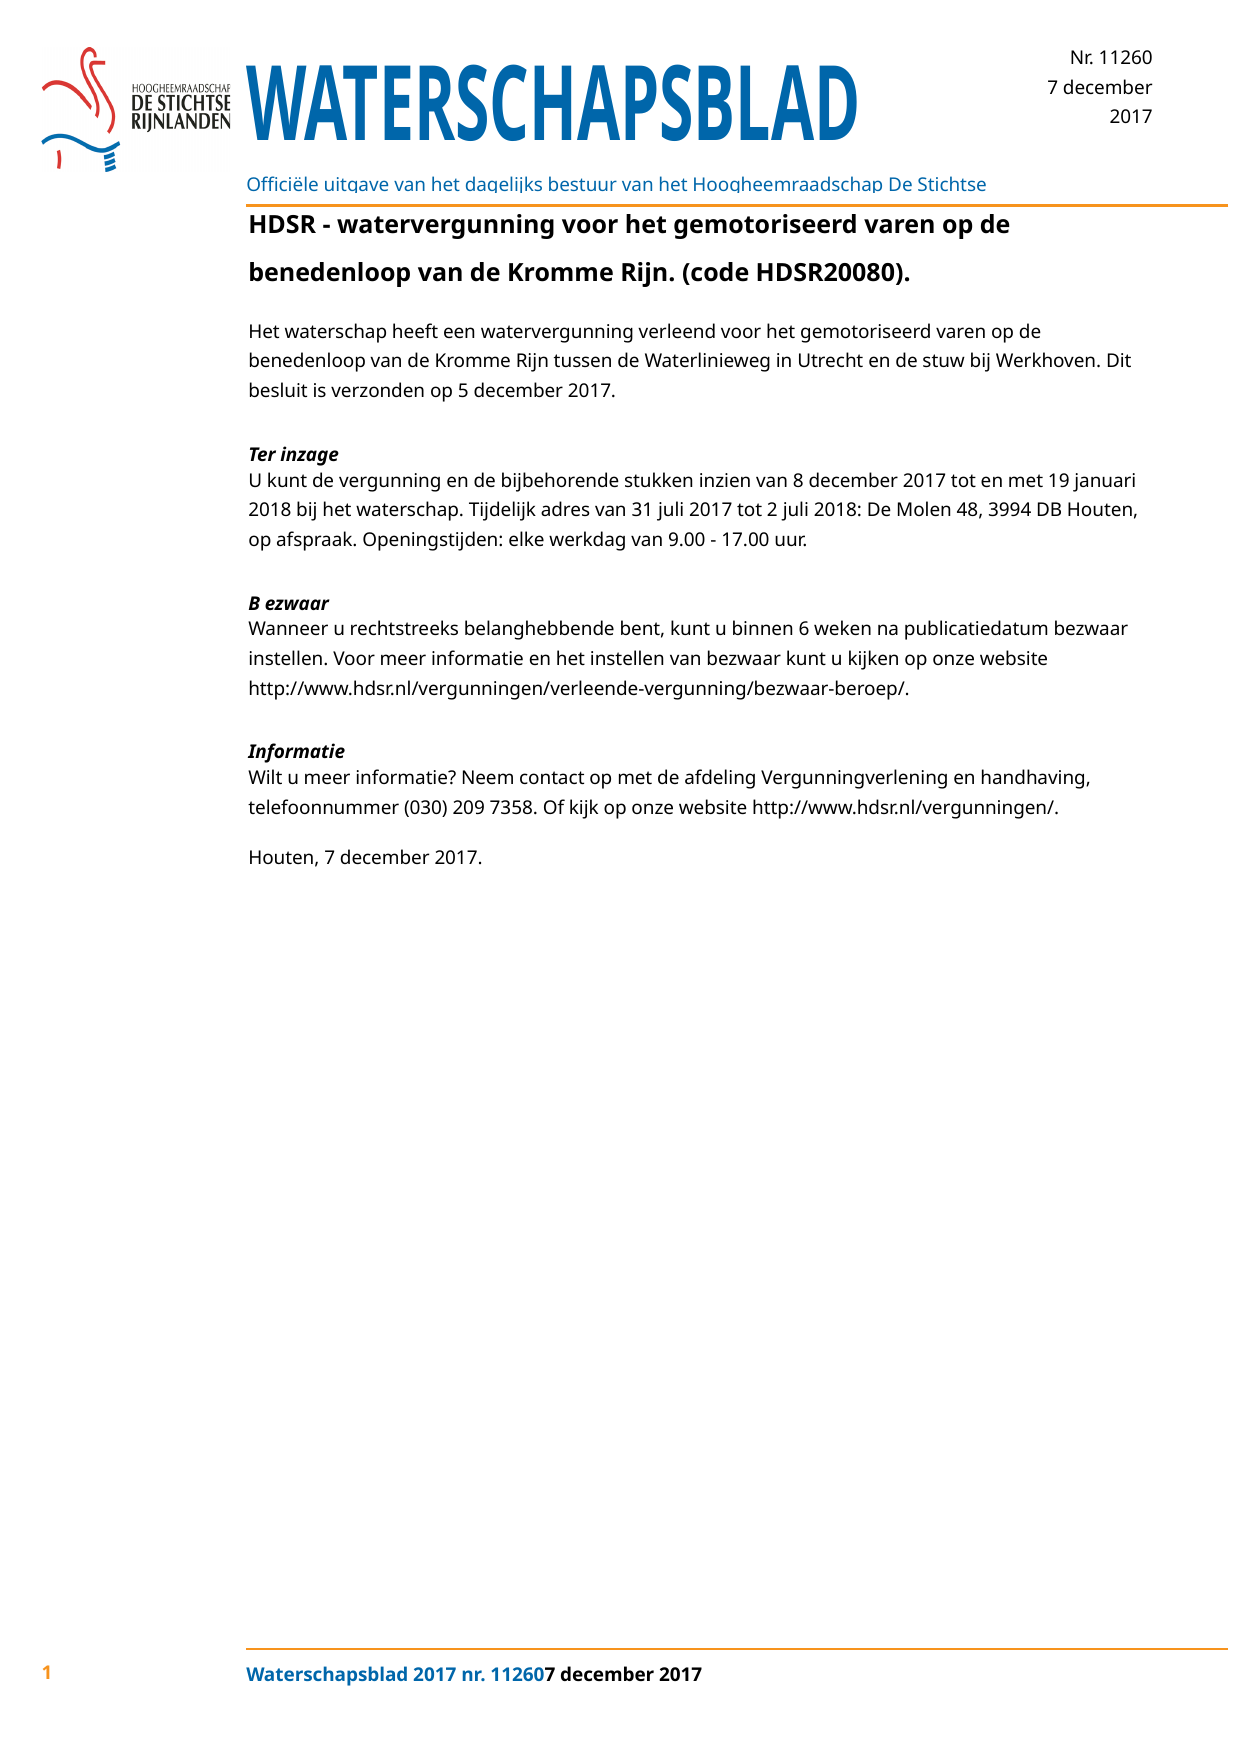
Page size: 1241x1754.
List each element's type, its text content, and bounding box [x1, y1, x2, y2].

text B ezwaar [248, 590, 1152, 616]
text Informatie [248, 739, 1152, 764]
text Wanneer u rechtstreeks belanghebbende bent, kunt u binnen 6 weken na publicatiedatum bezwaar instellen. Voor meer informatie en het instellen van bezwaar kunt u kijken op onze website http://www.hdsr.nl/vergunningen/verleende-vergunning/bezwaar-beroep/. [248, 616, 1152, 701]
text U kunt de vergunning en de bijbehorende stukken inzien van 8 december 2017 tot en met 19 januari 2018 bij het waterschap. Tijdelijk adres van 31 juli 2017 tot 2 juli 2018: De Molen 48, 3994 DB Houten, op afspraak. Openingstijden: elke werkdag van 9.00 - 17.00 uur. [248, 467, 1152, 552]
picture [41, 47, 231, 172]
text Houten, 7 december 2017. [248, 844, 1152, 870]
text HDSR - watervergunning voor het gemotoriseerd varen op de benedenloop van de Kromme Rijn. (code HDSR20080). [248, 207, 1152, 288]
text Wilt u meer informatie? Neem contact op met de afdeling Vergunningverlening en handhaving, telefoonnummer (030) 209 7358. Of kijk op onze website http://www.hdsr.nl/vergunningen/. [248, 764, 1152, 820]
text Het waterschap heeft een watervergunning verleend voor het gemotoriseerd varen op de benedenloop van de Kromme Rijn tussen de Waterlinieweg in Utrecht en de stuw bij Werkhoven. Dit besluit is verzonden op 5 december 2017. [248, 318, 1152, 403]
text Ter inzage [248, 441, 1152, 467]
